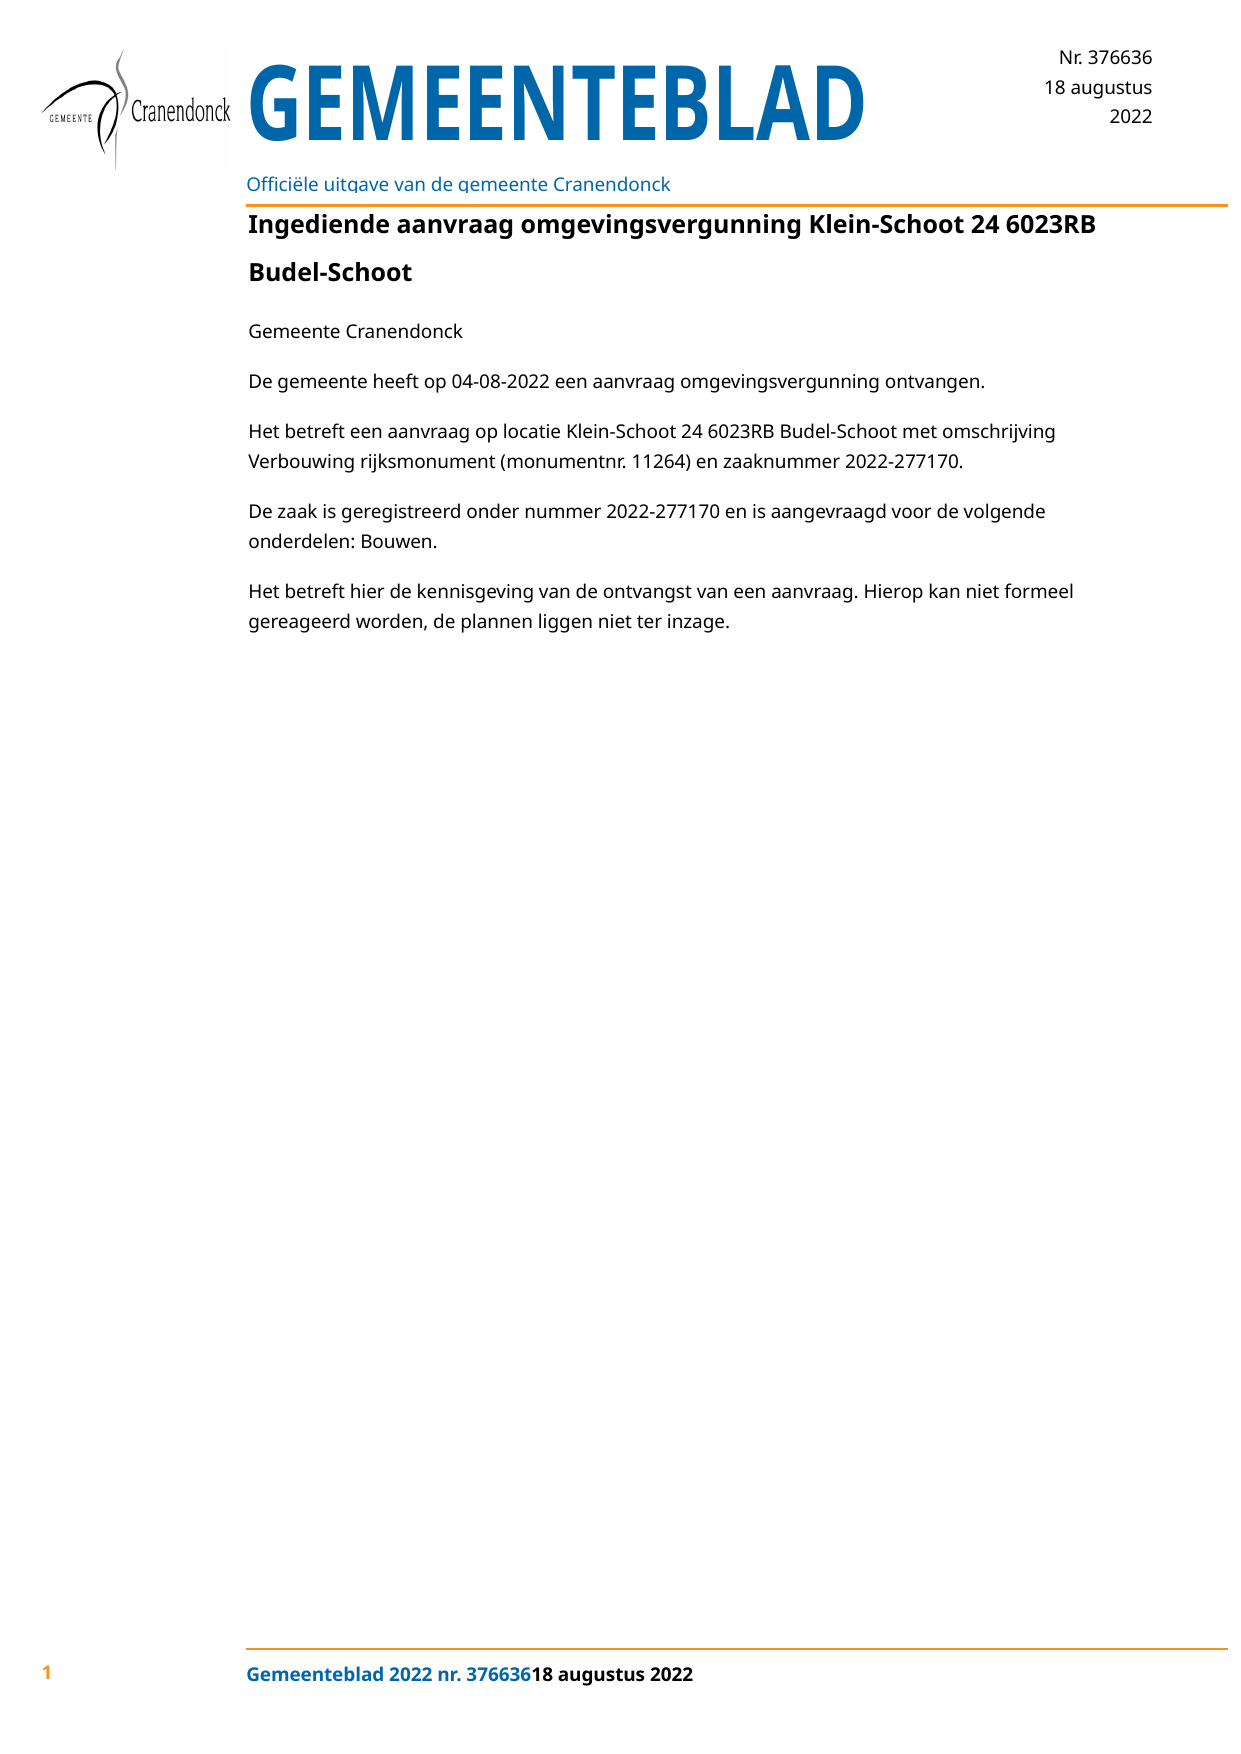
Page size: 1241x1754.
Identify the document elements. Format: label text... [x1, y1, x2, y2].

text Ingediende aanvraag omgevingsvergunning Klein-Schoot 24 6023RB Budel-Schoot [248, 207, 1152, 288]
text Het betreft hier de kennisgeving van de ontvangst van een aanvraag. Hierop kan niet formeel gereageerd worden, de plannen liggen niet ter inzage. [248, 579, 1152, 634]
text Het betreft een aanvraag op locatie Klein-Schoot 24 6023RB Budel-Schoot met omschrijving Verbouwing rijksmonument (monumentnr. 11264) en zaaknummer 2022-277170. [248, 419, 1152, 474]
picture [41, 47, 231, 172]
text Gemeente Cranendonck [248, 318, 1152, 344]
text De zaak is geregistreerd onder nummer 2022-277170 en is aangevraagd voor de volgende onderdelen: Bouwen. [248, 499, 1152, 554]
text De gemeente heeft op 04-08-2022 een aanvraag omgevingsvergunning ontvangen. [248, 368, 1152, 394]
